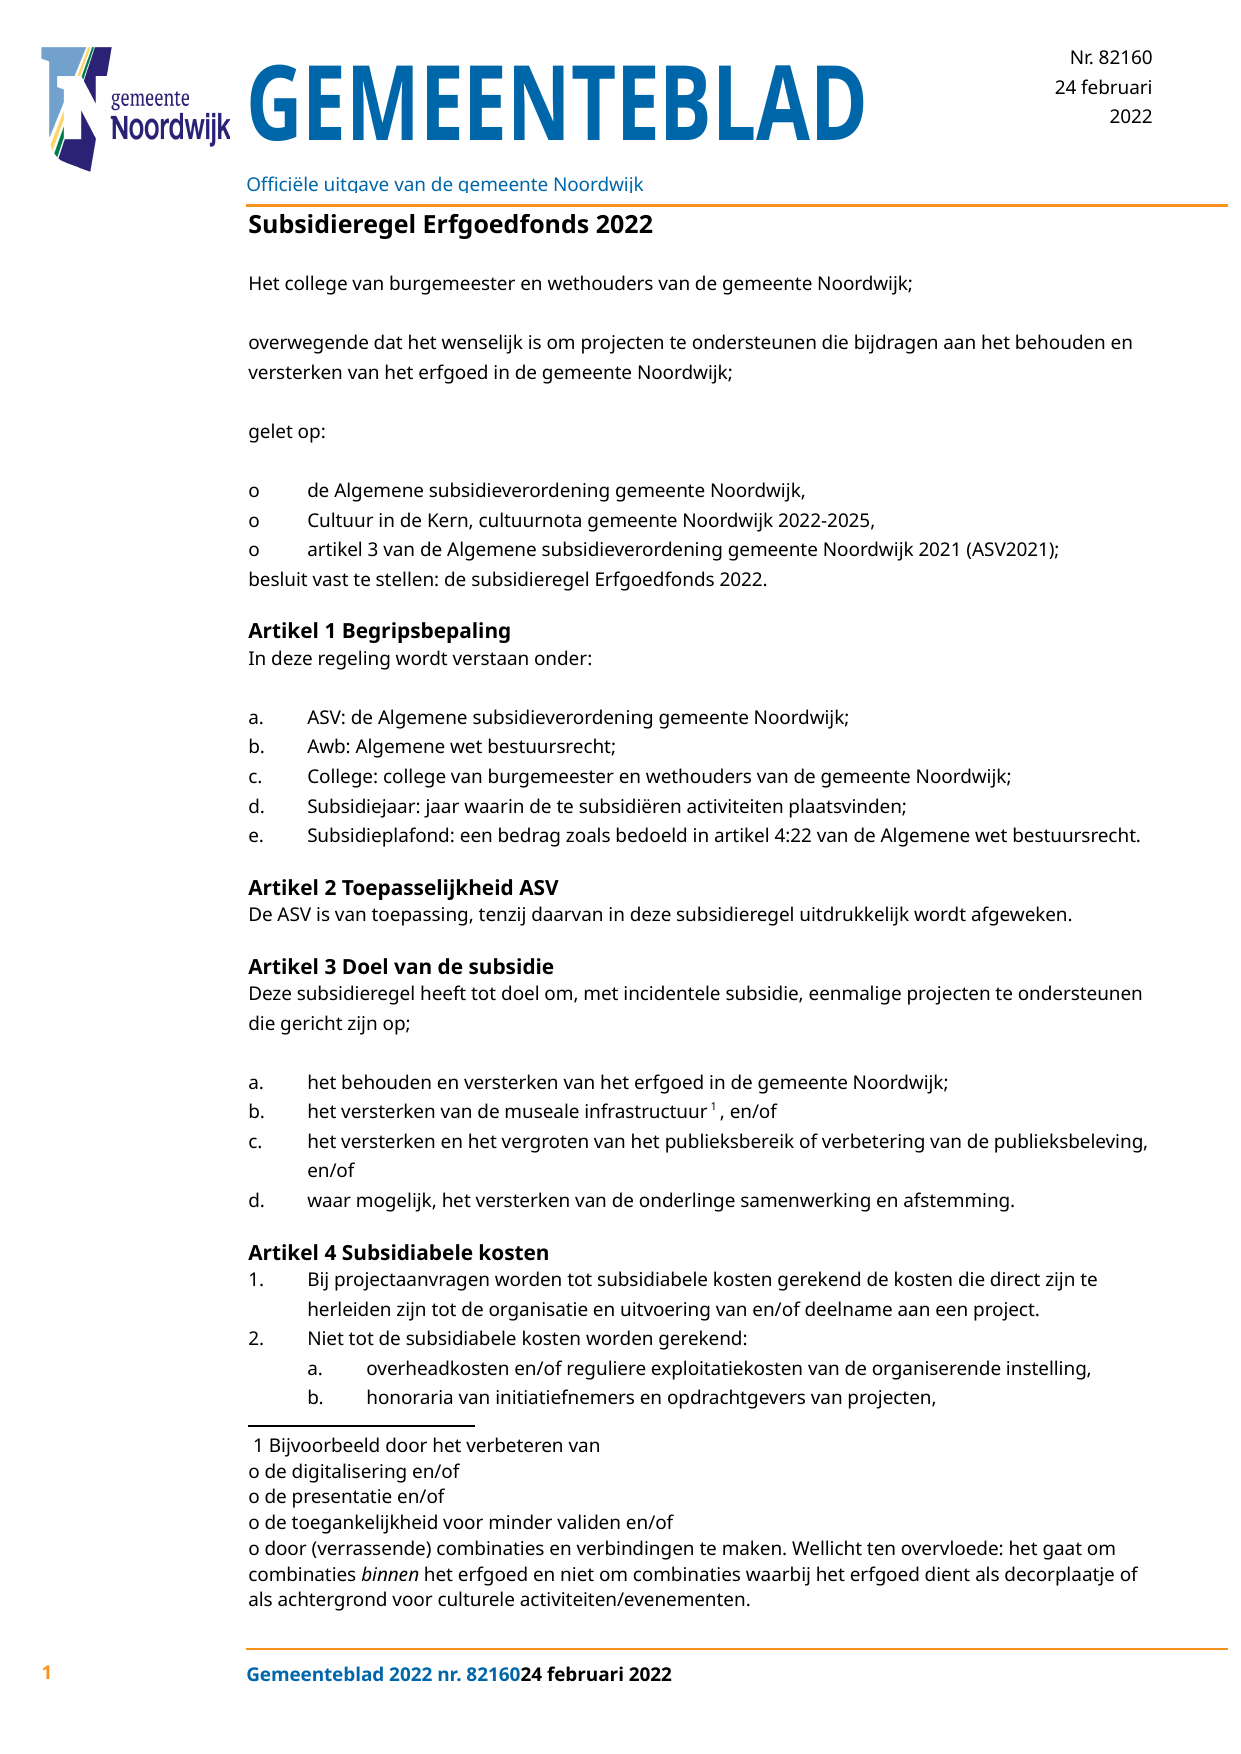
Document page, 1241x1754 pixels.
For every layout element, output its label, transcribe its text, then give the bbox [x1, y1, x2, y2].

list overheadkosten en/of reguliere exploitatiekosten van de organiserende instelling, [307, 1355, 1152, 1381]
text Deze subsidieregel heeft tot doel om, met incidentele subsidie, eenmalige projecten te ondersteunen die gericht zijn op; [248, 980, 1152, 1036]
text Het college van burgemeester en wethouders van de gemeente Noordwijk; [248, 270, 1152, 296]
list Bijvoorbeeld door het verbeteren van [248, 1432, 1152, 1458]
text besluit vast te stellen: de subsidieregel Erfgoedfonds 2022. [248, 566, 1152, 592]
list o de digitalisering en/of [248, 1458, 1152, 1483]
text gelet op: [248, 418, 1152, 444]
text De ASV is van toepassing, tenzij daarvan in deze subsidieregel uitdrukkelijk wordt afgeweken. [248, 901, 1152, 927]
list Subsidiejaar: jaar waarin de te subsidiëren activiteiten plaatsvinden; [248, 793, 1152, 819]
list Niet tot de subsidiabele kosten worden gerekend: [248, 1325, 1152, 1351]
list Awb: Algemene wet bestuursrecht; [248, 734, 1152, 759]
list artikel 3 van de Algemene subsidieverordening gemeente Noordwijk 2021 (ASV2021); [248, 537, 1152, 562]
list Cultuur in de Kern, cultuurnota gemeente Noordwijk 2022-2025, [248, 507, 1152, 533]
picture [41, 47, 231, 172]
list waar mogelijk, het versterken van de onderlinge samenwerking en afstemming. [248, 1187, 1152, 1213]
text Artikel 1 Begripsbepaling [248, 617, 1152, 645]
list Bij projectaanvragen worden tot subsidiabele kosten gerekend de kosten die direct zijn te herleiden zijn tot de organisatie en uitvoering van en/of deelname aan een project. [248, 1266, 1152, 1321]
list o de toegankelijkheid voor minder validen en/of [248, 1509, 1152, 1535]
list honoraria van initiatiefnemers en opdrachtgevers van projecten, [307, 1384, 1152, 1410]
text In deze regeling wordt verstaan onder: [248, 645, 1152, 671]
text Artikel 2 Toepasselijkheid ASV [248, 873, 1152, 901]
text Subsidieregel Erfgoedfonds 2022 [248, 207, 1152, 241]
list College: college van burgemeester en wethouders van de gemeente Noordwijk; [248, 763, 1152, 789]
list o door (verrassende) combinaties en verbindingen te maken. Wellicht ten overvloede: het gaat om combinaties binnen het erfgoed en niet om combinaties waarbij het erfgoed dient als decorplaatje of als achtergrond voor culturele activiteiten/evenementen. [248, 1535, 1152, 1612]
list de Algemene subsidieverordening gemeente Noordwijk, [248, 477, 1152, 503]
list het behouden en versterken van het erfgoed in de gemeente Noordwijk; [248, 1069, 1152, 1095]
list ASV: de Algemene subsidieverordening gemeente Noordwijk; [248, 704, 1152, 730]
text overwegende dat het wenselijk is om projecten te ondersteunen die bijdragen aan het behouden en versterken van het erfgoed in de gemeente Noordwijk; [248, 329, 1152, 385]
text Artikel 4 Subsidiabele kosten [248, 1238, 1152, 1266]
list o de presentatie en/of [248, 1483, 1152, 1509]
list het versterken van de museale infrastructuur, en/of [248, 1098, 1152, 1124]
list Subsidieplafond: een bedrag zoals bedoeld in artikel 4:22 van de Algemene wet bestuursrecht. [248, 822, 1152, 848]
list het versterken en het vergroten van het publieksbereik of verbetering van de publieksbeleving, en/of [248, 1128, 1152, 1183]
text Artikel 3 Doel van de subsidie [248, 952, 1152, 980]
